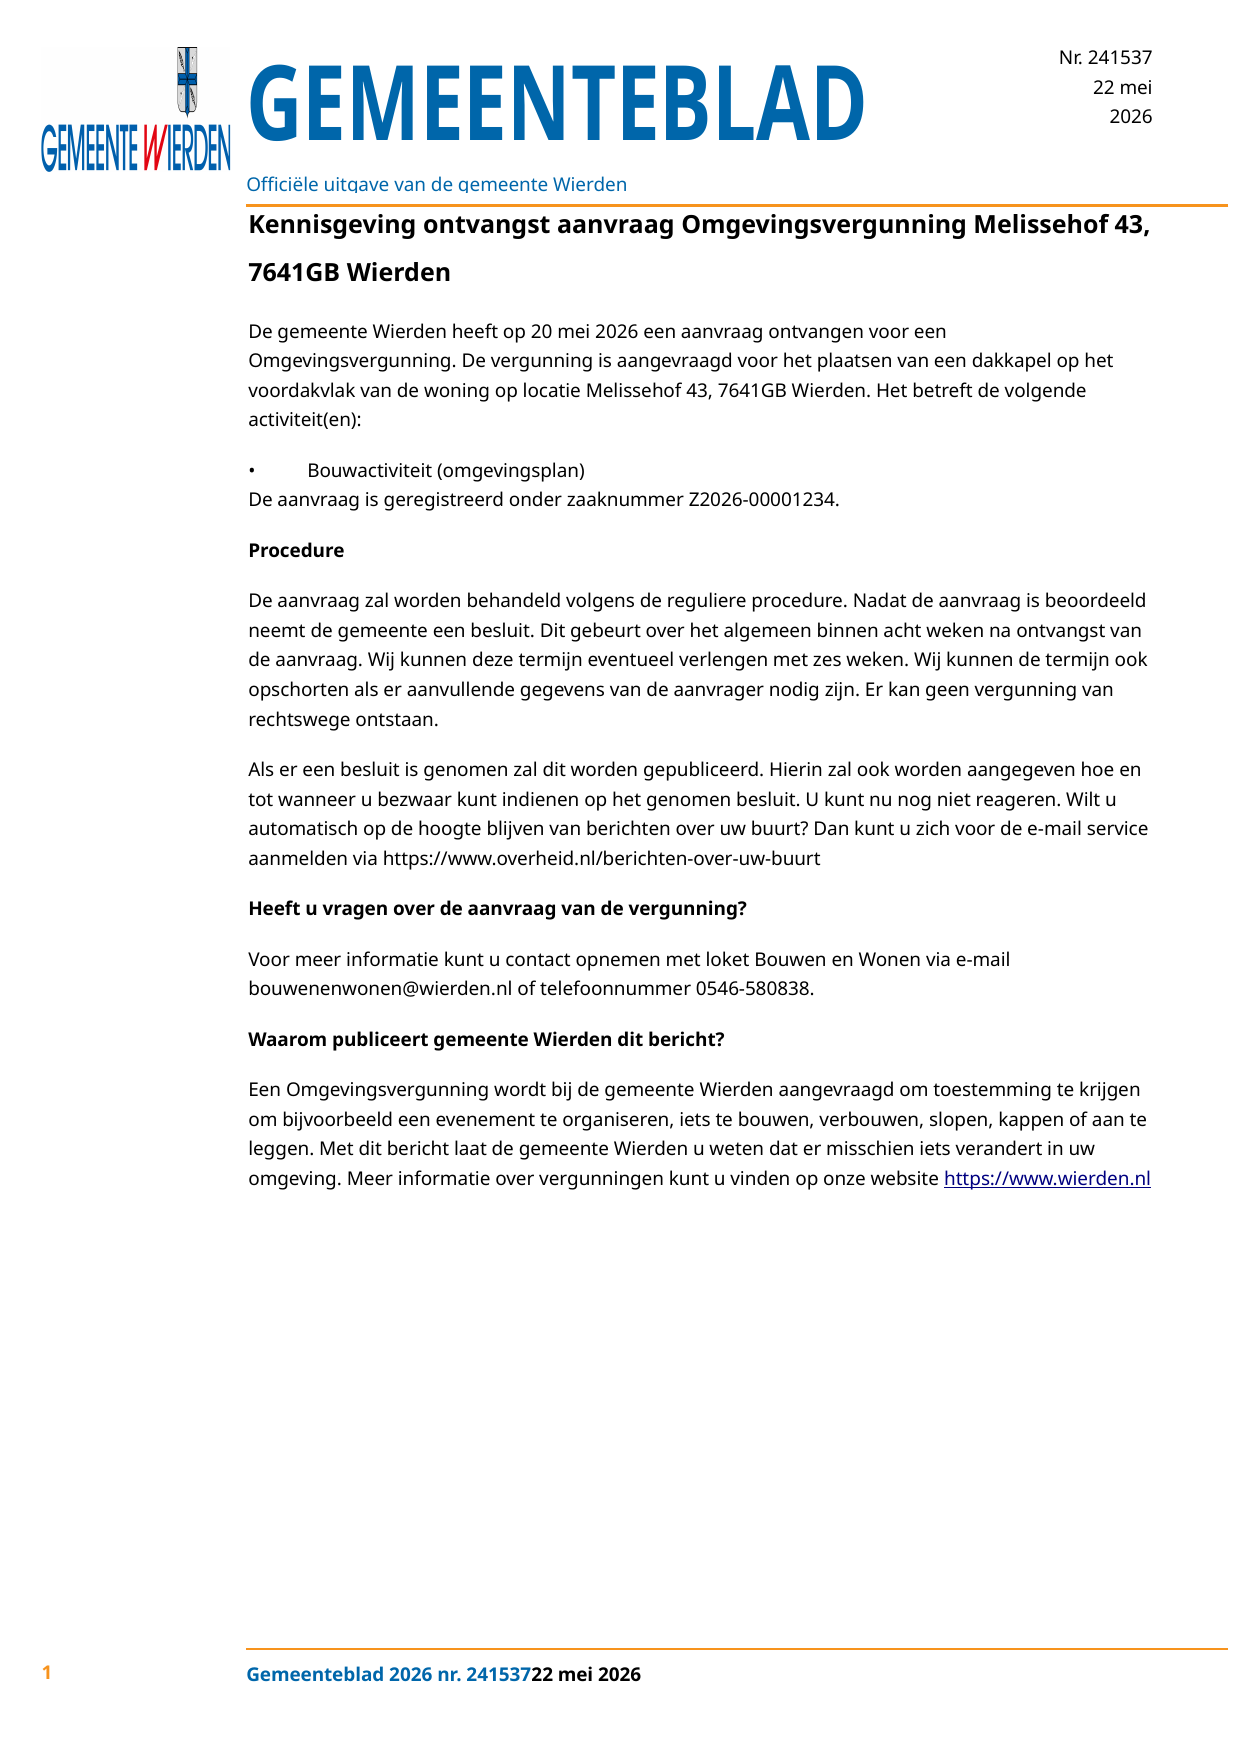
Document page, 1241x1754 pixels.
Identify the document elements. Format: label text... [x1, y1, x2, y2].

text De gemeente Wierden heeft op 20 mei 2026 een aanvraag ontvangen voor een Omgevingsvergunning. De vergunning is aangevraagd voor het plaatsen van een dakkapel op het voordakvlak van de woning op locatie Melissehof 43, 7641GB Wierden. Het betreft de volgende activiteit(en): [248, 318, 1152, 432]
text Heeft u vragen over de aanvraag van de vergunning? [248, 895, 1152, 921]
picture [41, 47, 231, 172]
text De aanvraag zal worden behandeld volgens de reguliere procedure. Nadat de aanvraag is beoordeeld neemt de gemeente een besluit. Dit gebeurt over het algemeen binnen acht weken na ontvangst van de aanvraag. Wij kunnen deze termijn eventueel verlengen met zes weken. Wij kunnen de termijn ook opschorten als er aanvullende gegevens van de aanvrager nodig zijn. Er kan geen vergunning van rechtswege ontstaan. [248, 587, 1152, 732]
text Een Omgevingsvergunning wordt bij de gemeente Wierden aangevraagd om toestemming te krijgen om bijvoorbeeld een evenement te organiseren, iets te bouwen, verbouwen, slopen, kappen of aan te leggen. Met dit bericht laat de gemeente Wierden u weten dat er misschien iets verandert in uw omgeving. Meer informatie over vergunningen kunt u vinden op onze website https://www.wierden.nl [248, 1076, 1152, 1191]
list Bouwactiviteit (omgevingsplan) [248, 457, 1152, 483]
text Waarom publiceert gemeente Wierden dit bericht? [248, 1026, 1152, 1052]
text De aanvraag is geregistreerd onder zaaknummer Z2026-00001234. [248, 487, 1152, 512]
text Kennisgeving ontvangst aanvraag Omgevingsvergunning Melissehof 43, 7641GB Wierden [248, 207, 1152, 288]
text Als er een besluit is genomen zal dit worden gepubliceerd. Hierin zal ook worden aangegeven hoe en tot wanneer u bezwaar kunt indienen op het genomen besluit. U kunt nu nog niet reageren. Wilt u automatisch op de hoogte blijven van berichten over uw buurt? Dan kunt u zich voor de e-mail service aanmelden via https://www.overheid.nl/berichten-over-uw-buurt [248, 756, 1152, 871]
text Voor meer informatie kunt u contact opnemen met loket Bouwen en Wonen via e-mail bouwenenwonen@wierden.nl of telefoonnummer 0546-580838. [248, 946, 1152, 1001]
text Procedure [248, 537, 1152, 563]
